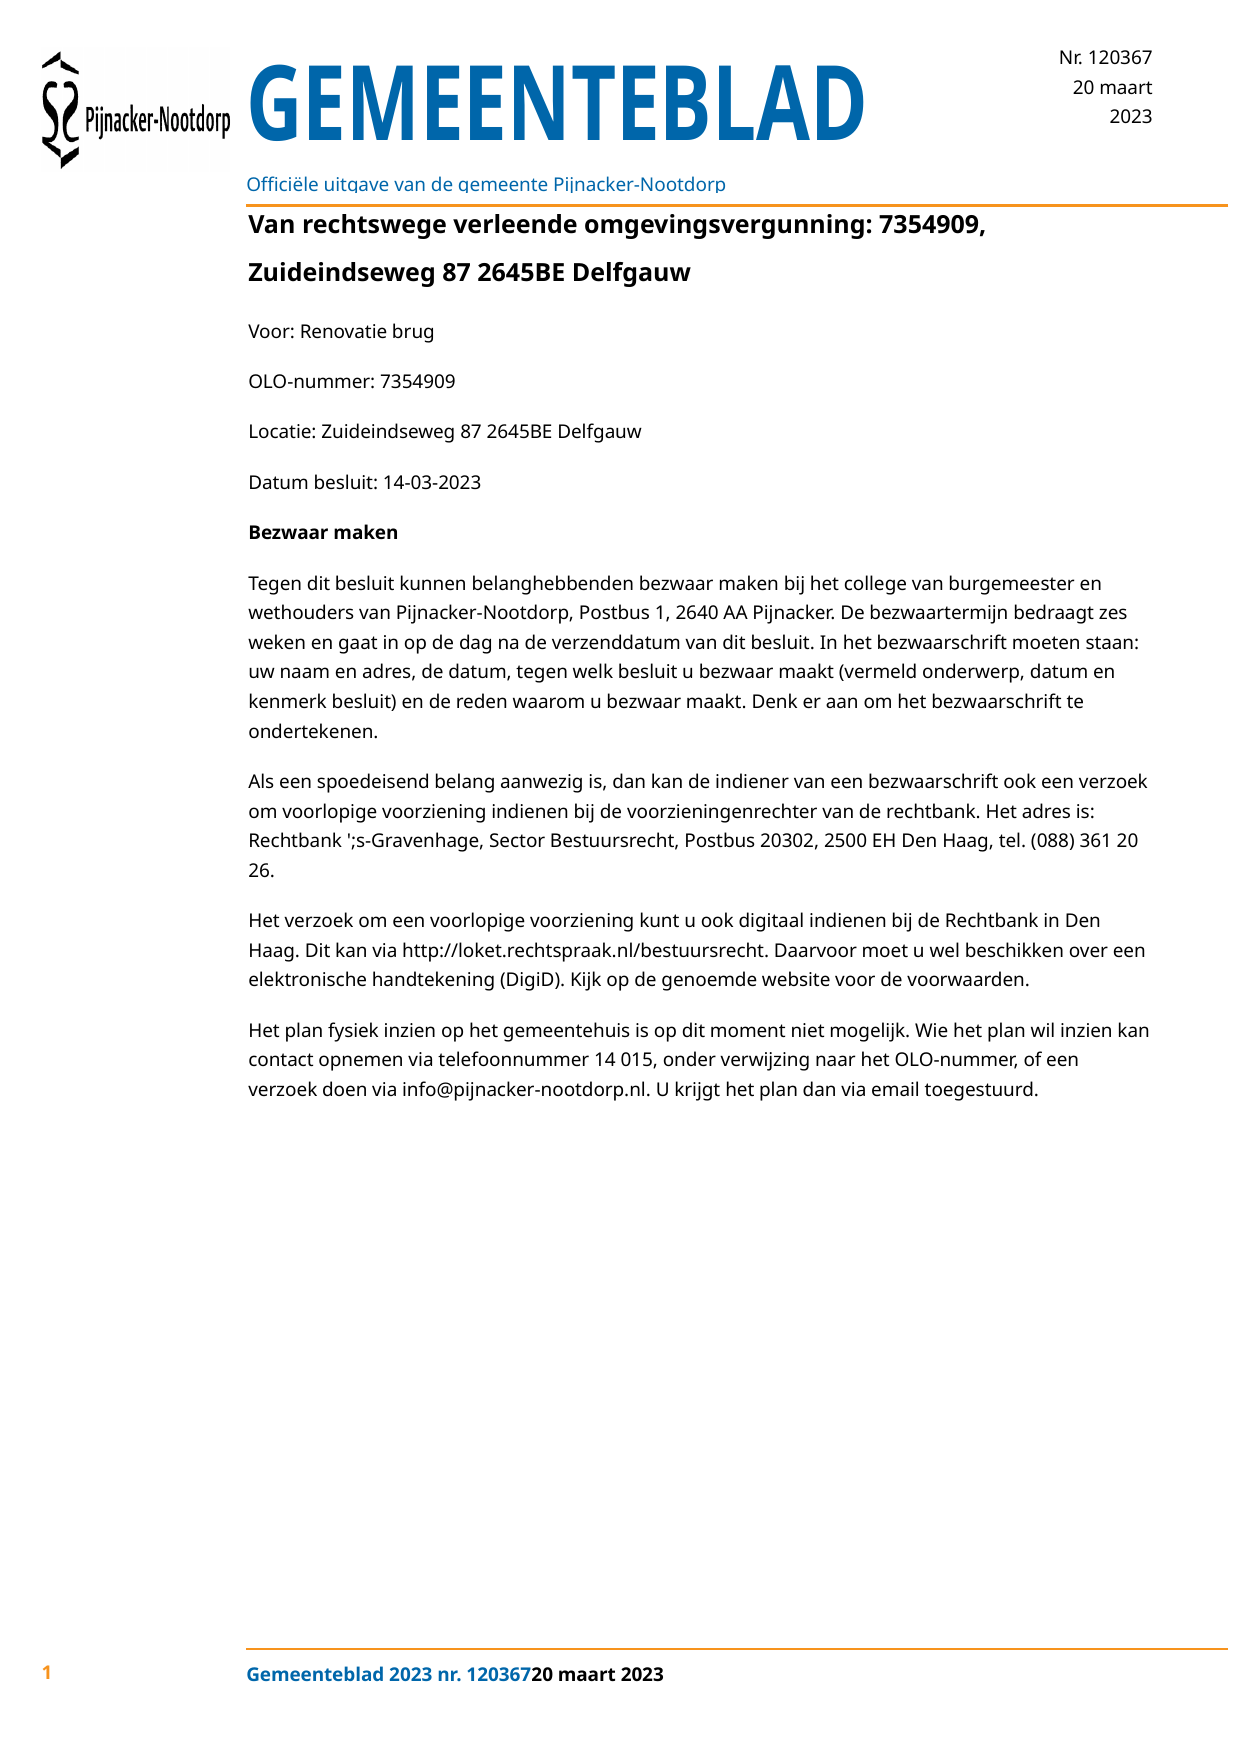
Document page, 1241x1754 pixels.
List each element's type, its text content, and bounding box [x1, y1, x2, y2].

text Het verzoek om een voorlopige voorziening kunt u ook digitaal indienen bij de Rechtbank in Den Haag. Dit kan via http://loket.rechtspraak.nl/bestuursrecht. Daarvoor moet u wel beschikken over een elektronische handtekening (DigiD). Kijk op de genoemde website voor de voorwaarden. [248, 907, 1152, 992]
text Locatie: Zuideindseweg 87 2645BE Delfgauw [248, 419, 1152, 444]
text Bezwaar maken [248, 519, 1152, 545]
text Als een spoedeisend belang aanwezig is, dan kan de indiener van een bezwaarschrift ook een verzoek om voorlopige voorziening indienen bij de voorzieningenrechter van de rechtbank. Het adres is: Rechtbank ';s-Gravenhage, Sector Bestuursrecht, Postbus 20302, 2500 EH Den Haag, tel. (088) 361 20 26. [248, 768, 1152, 883]
picture [41, 47, 231, 172]
text Datum besluit: 14-03-2023 [248, 469, 1152, 495]
text Voor: Renovatie brug [248, 318, 1152, 344]
text Het plan fysiek inzien op het gemeentehuis is op dit moment niet mogelijk. Wie het plan wil inzien kan contact opnemen via telefoonnummer 14 015, onder verwijzing naar het OLO-nummer, of een verzoek doen via info@pijnacker-nootdorp.nl. U krijgt het plan dan via email toegestuurd. [248, 1017, 1152, 1102]
text Tegen dit besluit kunnen belanghebbenden bezwaar maken bij het college van burgemeester en wethouders van Pijnacker-Nootdorp, Postbus 1, 2640 AA Pijnacker. De bezwaartermijn bedraagt zes weken en gaat in op de dag na de verzenddatum van dit besluit. In het bezwaarschrift moeten staan: uw naam en adres, de datum, tegen welk besluit u bezwaar maakt (vermeld onderwerp, datum en kenmerk besluit) en de reden waarom u bezwaar maakt. Denk er aan om het bezwaarschrift te ondertekenen. [248, 570, 1152, 744]
text OLO-nummer: 7354909 [248, 368, 1152, 394]
text Van rechtswege verleende omgevingsvergunning: 7354909, Zuideindseweg 87 2645BE Delfgauw [248, 207, 1152, 288]
